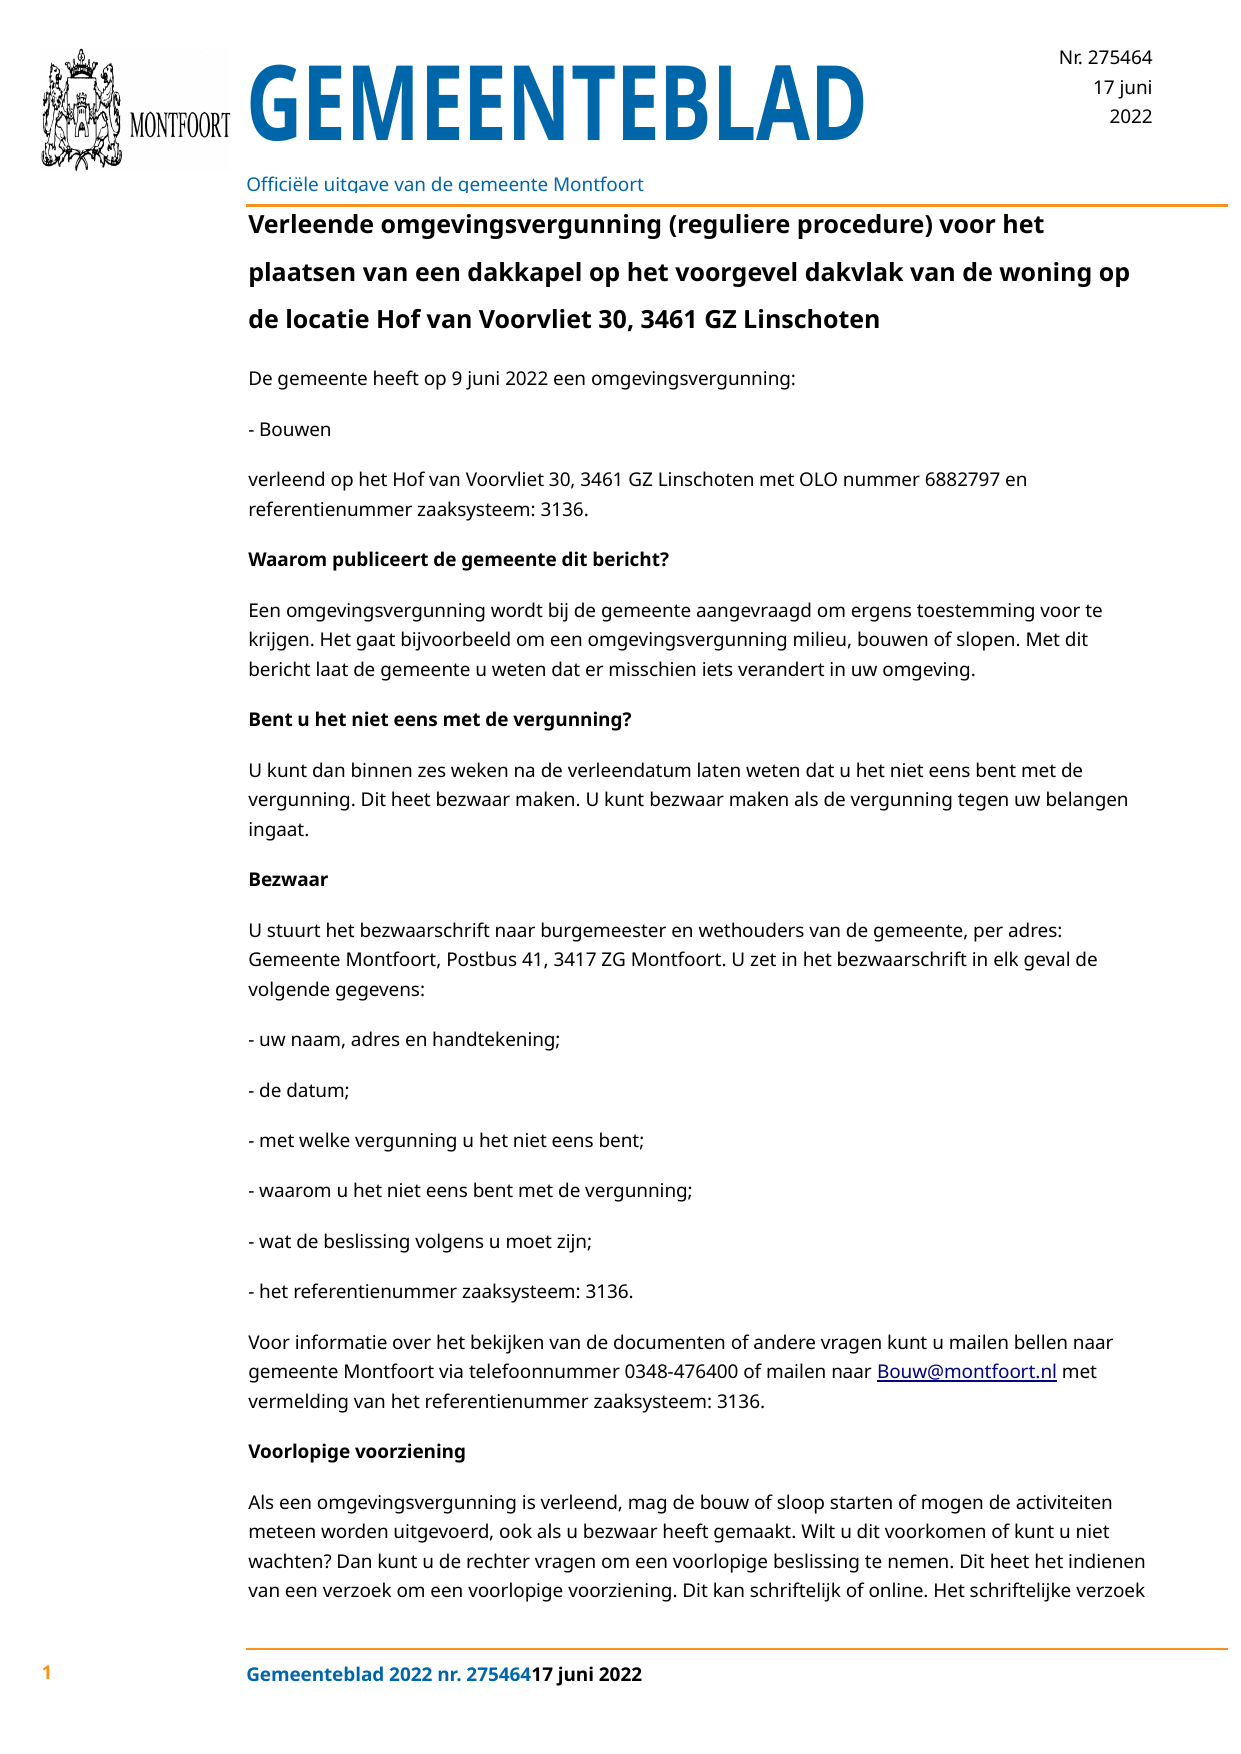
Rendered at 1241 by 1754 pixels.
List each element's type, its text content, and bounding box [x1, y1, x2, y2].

text Als een omgevingsvergunning is verleend, mag de bouw of sloop starten of mogen de activiteiten meteen worden uitgevoerd, ook als u bezwaar heeft gemaakt. Wilt u dit voorkomen of kunt u niet wachten? Dan kunt u de rechter vragen om een voorlopige beslissing te nemen. Dit heet het indienen van een verzoek om een voorlopige voorziening. Dit kan schriftelijk of online. Het schriftelijke verzoek [248, 1489, 1152, 1603]
text Voor informatie over het bekijken van de documenten of andere vragen kunt u mailen bellen naar gemeente Montfoort via telefoonnummer 0348-476400 of mailen naar Bouw@montfoort.nl met vermelding van het referentienummer zaaksysteem: 3136. [248, 1329, 1152, 1414]
text verleend op het Hof van Voorvliet 30, 3461 GZ Linschoten met OLO nummer 6882797 en referentienummer zaaksysteem: 3136. [248, 466, 1152, 522]
text - uw naam, adres en handtekening; [248, 1026, 1152, 1052]
text Bezwaar [248, 866, 1152, 892]
text - waarom u het niet eens bent met de vergunning; [248, 1178, 1152, 1203]
text U kunt dan binnen zes weken na de verleendatum laten weten dat u het niet eens bent met de vergunning. Dit heet bezwaar maken. U kunt bezwaar maken als de vergunning tegen uw belangen ingaat. [248, 757, 1152, 842]
picture [41, 47, 231, 172]
text Voorlopige voorziening [248, 1438, 1152, 1464]
text De gemeente heeft op 9 juni 2022 een omgevingsvergunning: [248, 366, 1152, 391]
text - de datum; [248, 1077, 1152, 1102]
text - het referentienummer zaaksysteem: 3136. [248, 1278, 1152, 1304]
text Een omgevingsvergunning wordt bij de gemeente aangevraagd om ergens toestemming voor te krijgen. Het gaat bijvoorbeeld om een omgevingsvergunning milieu, bouwen of slopen. Met dit bericht laat de gemeente u weten dat er misschien iets verandert in uw omgeving. [248, 597, 1152, 682]
text Bent u het niet eens met de vergunning? [248, 706, 1152, 732]
text - wat de beslissing volgens u moet zijn; [248, 1228, 1152, 1254]
text Verleende omgevingsvergunning (reguliere procedure) voor het plaatsen van een dakkapel op het voorgevel dakvlak van de woning op de locatie Hof van Voorvliet 30, 3461 GZ Linschoten [248, 207, 1152, 336]
text - Bouwen [248, 416, 1152, 442]
text U stuurt het bezwaarschrift naar burgemeester en wethouders van de gemeente, per adres: Gemeente Montfoort, Postbus 41, 3417 ZG Montfoort. U zet in het bezwaarschrift in elk geval de volgende gegevens: [248, 917, 1152, 1002]
text Waarom publiceert de gemeente dit bericht? [248, 546, 1152, 572]
text - met welke vergunning u het niet eens bent; [248, 1127, 1152, 1153]
